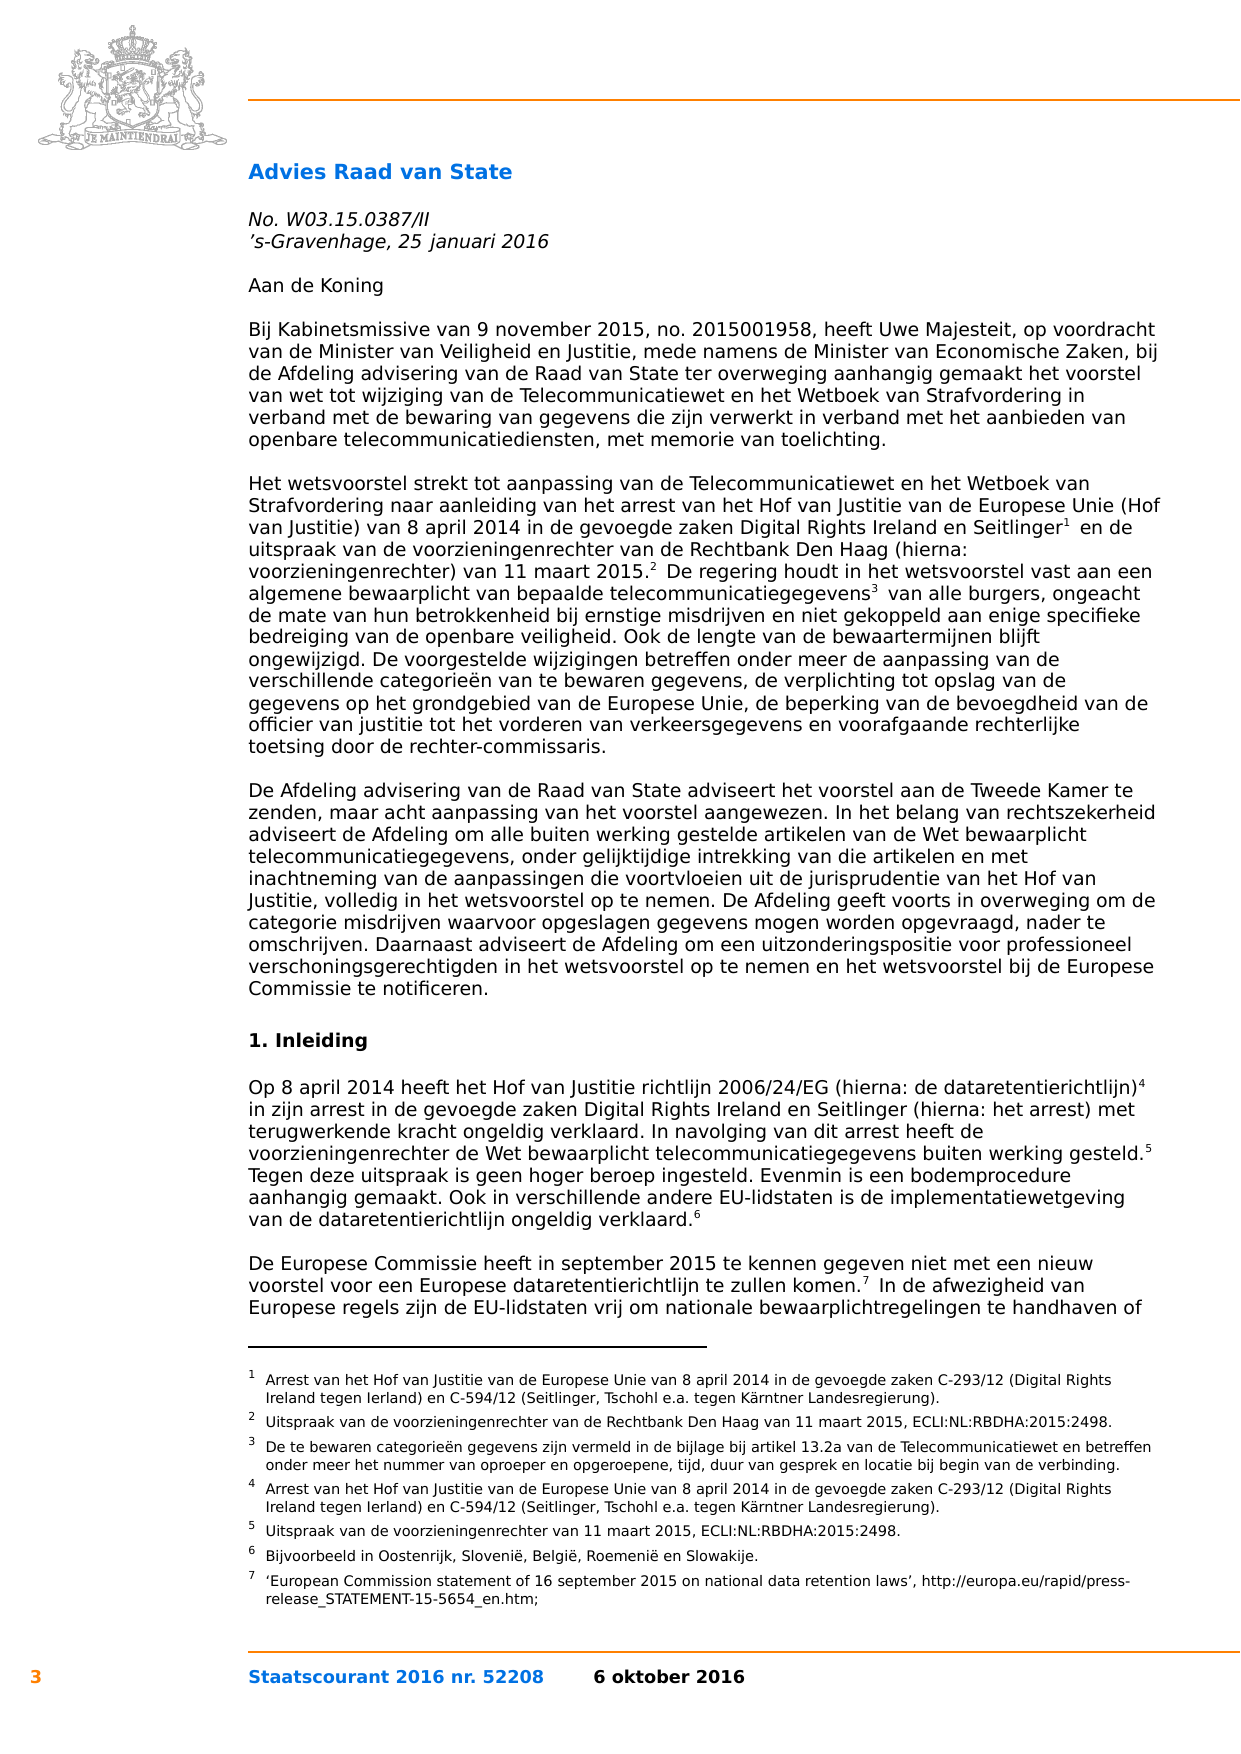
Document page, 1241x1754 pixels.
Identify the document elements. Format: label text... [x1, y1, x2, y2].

text De Afdeling advisering van de Raad van State adviseert het voorstel aan de Tweede Kamer te zenden, maar acht aanpassing van het voorstel aangewezen. In het belang van rechtszekerheid adviseert de Afdeling om alle buiten werking gestelde artikelen van de Wet bewaarplicht telecommunicatiegegevens, onder gelijktijdige intrekking van die artikelen en met inachtneming van de aanpassingen die voortvloeien uit de jurisprudentie van het Hof van Justitie, volledig in het wetsvoorstel op te nemen. De Afdeling geeft voorts in overweging om de categorie misdrijven waarvoor opgeslagen gegevens mogen worden opgevraagd, nader te omschrijven. Daarnaast adviseert de Afdeling om een uitzonderingspositie voor professioneel verschoningsgerechtigden in het wetsvoorstel op te nemen en het wetsvoorstel bij de Europese Commissie te notificeren. [248, 780, 1163, 1000]
subtitle 1. Inleiding [248, 1030, 1163, 1052]
text Arrest van het Hof van Justitie van de Europese Unie van 8 april 2014 in de gevoegde zaken C-293/12 (Digital Rights Ireland tegen Ierland) en C-594/12 (Seitlinger, Tschohl e.a. tegen Kärntner Landesregierung). [248, 1477, 1163, 1516]
text Op 8 april 2014 heeft het Hof van Justitie richtlijn 2006/24/EG (hierna: de dataretentierichtlijn) in zijn arrest in de gevoegde zaken Digital Rights Ireland en Seitlinger (hierna: het arrest) met terugwerkende kracht ongeldig verklaard. In navolging van dit arrest heeft de voorzieningenrechter de Wet bewaarplicht telecommunicatiegegevens buiten werking gesteld. Tegen deze uitspraak is geen hoger beroep ingesteld. Evenmin is een bodemprocedure aanhangig gemaakt. Ook in verschillende andere EU-lidstaten is de implementatiewetgeving van de dataretentierichtlijn ongeldig verklaard. [248, 1077, 1163, 1231]
text Uitspraak van de voorzieningenrechter van 11 maart 2015, ECLI:NL:RBDHA:2015:2498. [248, 1519, 1163, 1541]
text Aan de Koning [248, 275, 1163, 297]
text ‘European Commission statement of 16 september 2015 on national data retention laws’, http://europa.eu/rapid/press-release_STATEMENT-15-5654_en.htm; [248, 1569, 1163, 1608]
text De te bewaren categorieën gegevens zijn vermeld in de bijlage bij artikel 13.2a van de Telecommunicatiewet en betreffen onder meer het nummer van oproeper en opgeroepene, tijd, duur van gesprek en locatie bij begin van de verbinding. [248, 1435, 1163, 1474]
text De Europese Commissie heeft in september 2015 te kennen gegeven niet met een nieuw voorstel voor een Europese dataretentierichtlijn te zullen komen. In de afwezigheid van Europese regels zijn de EU-lidstaten vrij om nationale bewaarplichtregelingen te handhaven of [248, 1253, 1163, 1319]
text ’s-Gravenhage, 25 januari 2016 [248, 231, 1163, 253]
text Uitspraak van de voorzieningenrechter van de Rechtbank Den Haag van 11 maart 2015, ECLI:NL:RBDHA:2015:2498. [248, 1410, 1163, 1432]
text No. W03.15.0387/II [248, 209, 1163, 231]
text Bij Kabinetsmissive van 9 november 2015, no. 2015001958, heeft Uwe Majesteit, op voordracht van de Minister van Veiligheid en Justitie, mede namens de Minister van Economische Zaken, bij de Afdeling advisering van de Raad van State ter overweging aanhangig gemaakt het voorstel van wet tot wijziging van de Telecommunicatiewet en het Wetboek van Strafvordering in verband met de bewaring van gegevens die zijn verwerkt in verband met het aanbieden van openbare telecommunicatiediensten, met memorie van toelichting. [248, 319, 1163, 451]
subtitle Advies Raad van State [248, 160, 1163, 184]
text Het wetsvoorstel strekt tot aanpassing van de Telecommunicatiewet en het Wetboek van Strafvordering naar aanleiding van het arrest van het Hof van Justitie van de Europese Unie (Hof van Justitie) van 8 april 2014 in de gevoegde zaken Digital Rights Ireland en Seitlinger en de uitspraak van de voorzieningenrechter van de Rechtbank Den Haag (hierna: voorzieningenrechter) van 11 maart 2015. De regering houdt in het wetsvoorstel vast aan een algemene bewaarplicht van bepaalde telecommunicatiegegevens van alle burgers, ongeacht de mate van hun betrokkenheid bij ernstige misdrijven en niet gekoppeld aan enige specifieke bedreiging van de openbare veiligheid. Ook de lengte van de bewaartermijnen blijft ongewijzigd. De voorgestelde wijzigingen betreffen onder meer de aanpassing van de verschillende categorieën van te bewaren gegevens, de verplichting tot opslag van de gegevens op het grondgebied van de Europese Unie, de beperking van de bevoegdheid van de officier van justitie tot het vorderen van verkeersgegevens en voorafgaande rechterlijke toetsing door de rechter-commissaris. [248, 473, 1163, 758]
picture [38, 25, 227, 150]
text Bijvoorbeeld in Oostenrijk, Slovenië, België, Roemenië en Slowakije. [248, 1544, 1163, 1566]
text Arrest van het Hof van Justitie van de Europese Unie van 8 april 2014 in de gevoegde zaken C-293/12 (Digital Rights Ireland tegen Ierland) en C-594/12 (Seitlinger, Tschohl e.a. tegen Kärntner Landesregierung). [248, 1368, 1163, 1407]
